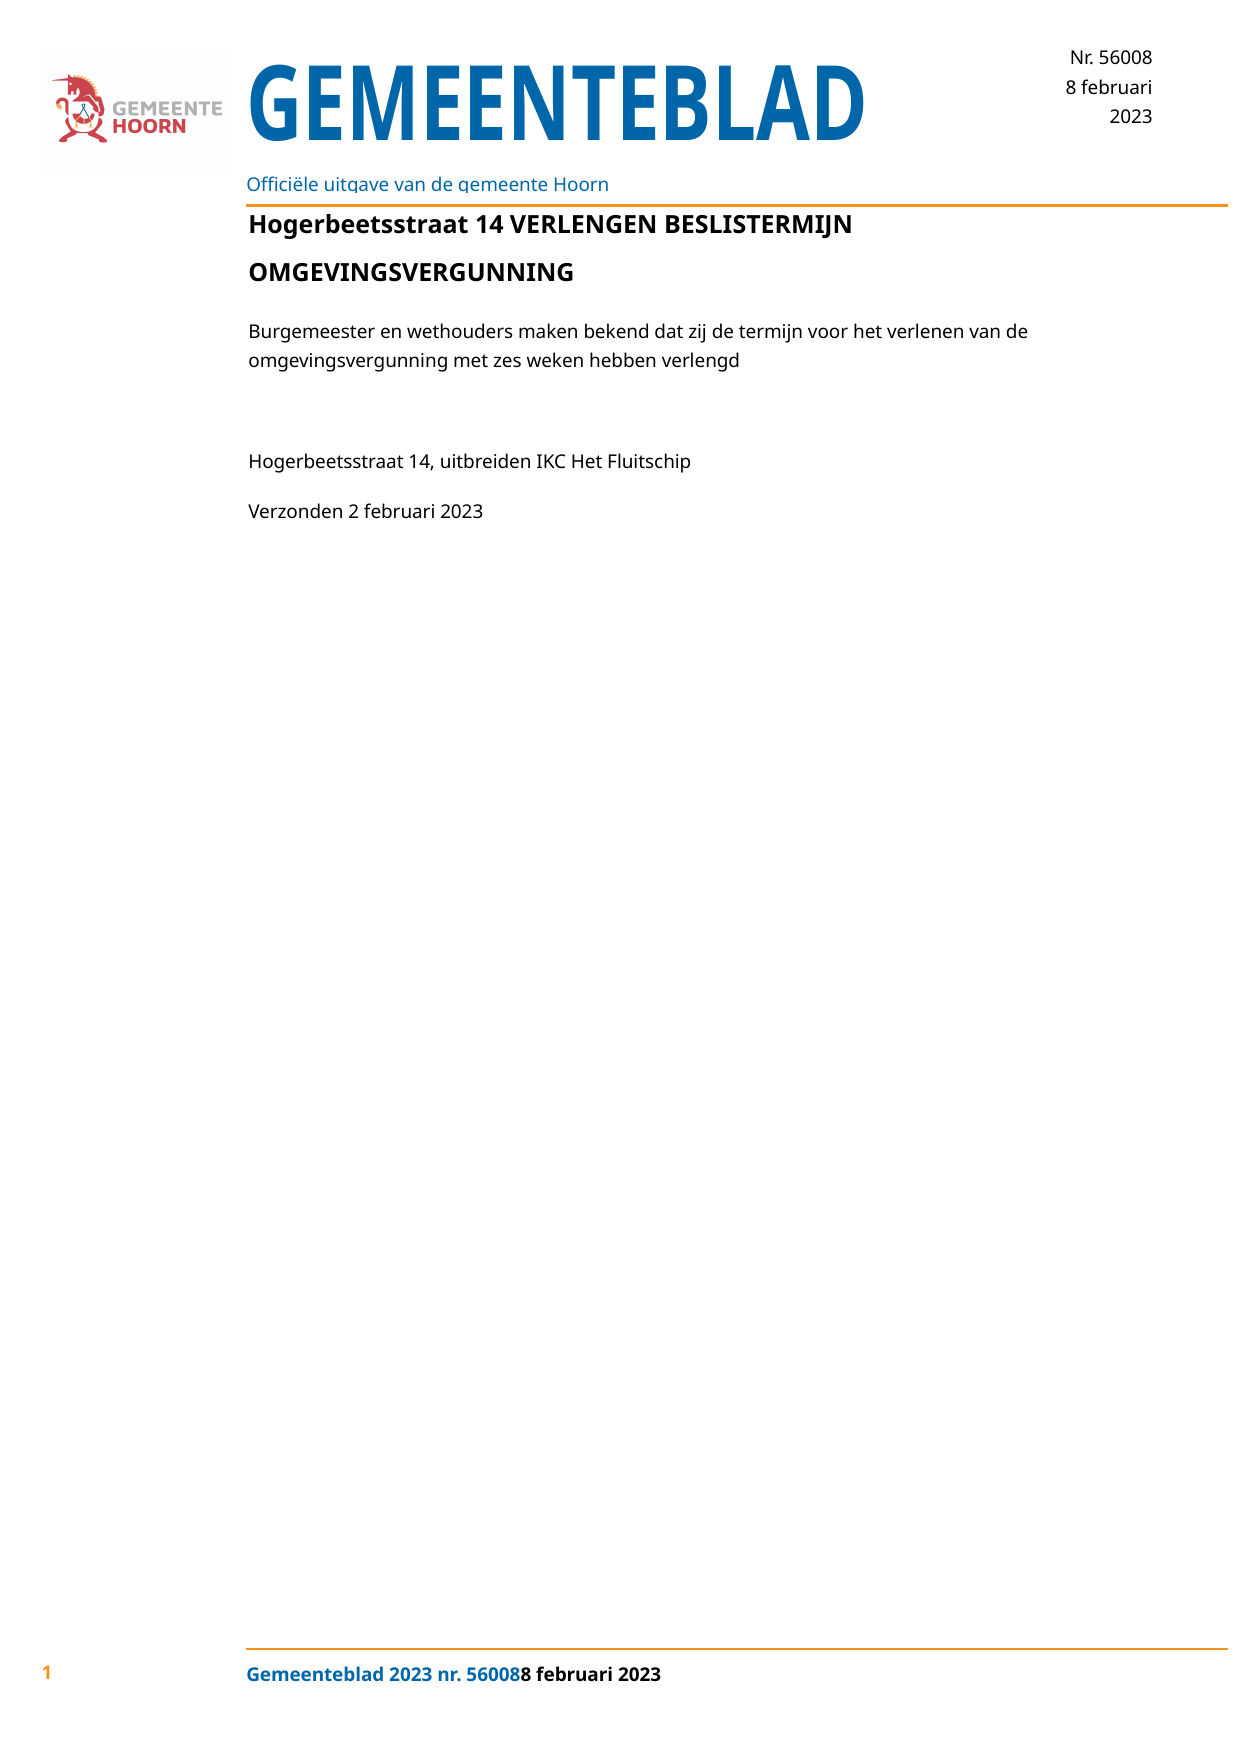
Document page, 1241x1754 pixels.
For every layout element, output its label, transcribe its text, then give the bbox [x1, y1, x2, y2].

text Verzonden 2 februari 2023 [248, 499, 1152, 524]
text Hogerbeetsstraat 14 VERLENGEN BESLISTERMIJN OMGEVINGSVERGUNNING [248, 207, 1152, 288]
text Burgemeester en wethouders maken bekend dat zij de termijn voor het verlenen van de omgevingsvergunning met zes weken hebben verlengd [248, 318, 1152, 373]
picture [41, 47, 231, 172]
text Hogerbeetsstraat 14, uitbreiden IKC Het Fluitschip [248, 448, 1152, 474]
